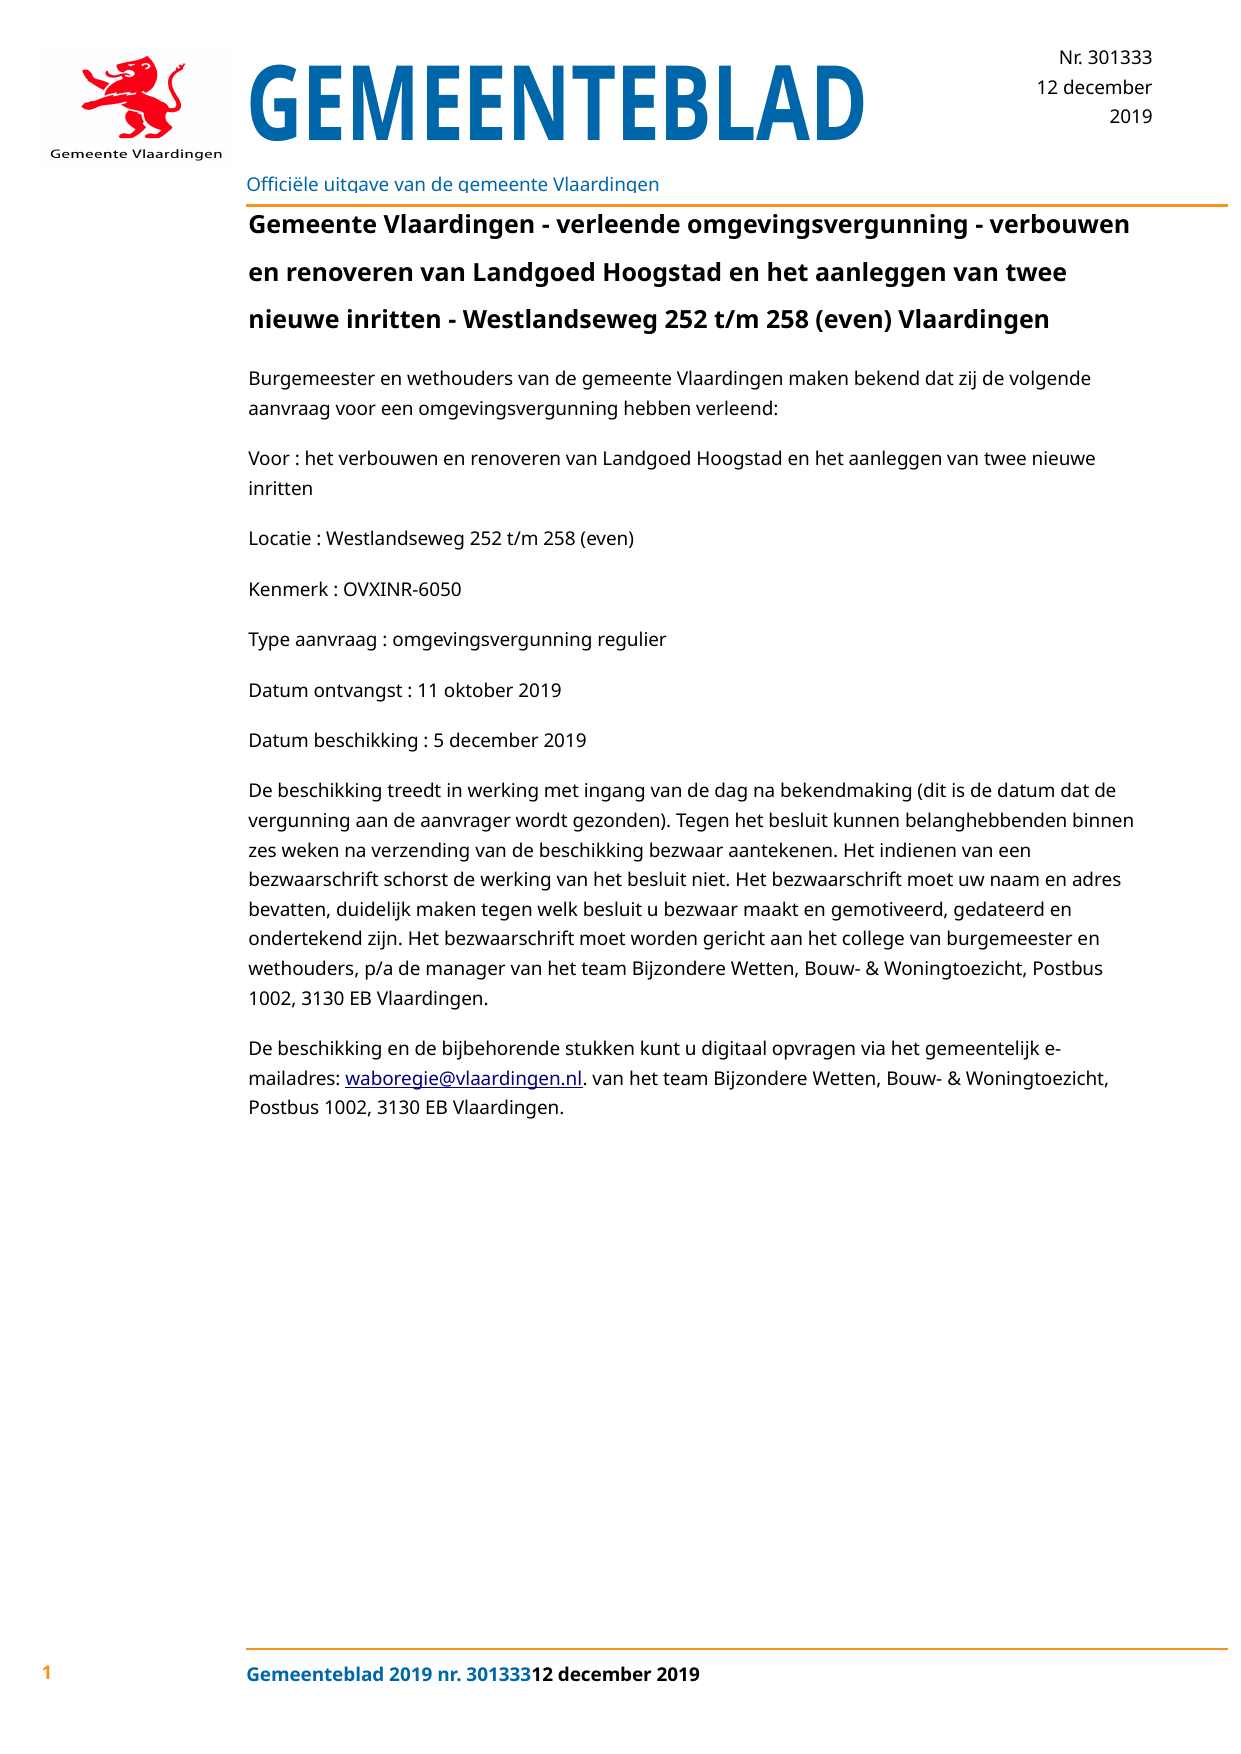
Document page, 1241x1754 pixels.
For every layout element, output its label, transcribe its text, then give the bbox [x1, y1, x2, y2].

text Gemeente Vlaardingen - verleende omgevingsvergunning - verbouwen en renoveren van Landgoed Hoogstad en het aanleggen van twee nieuwe inritten - Westlandseweg 252 t/m 258 (even) Vlaardingen [248, 207, 1152, 336]
text Datum ontvangst : 11 oktober 2019 [248, 677, 1152, 702]
text De beschikking en de bijbehorende stukken kunt u digitaal opvragen via het gemeentelijk e-mailadres: waboregie@vlaardingen.nl. van het team Bijzondere Wetten, Bouw- & Woningtoezicht, Postbus 1002, 3130 EB Vlaardingen. [248, 1035, 1152, 1120]
text Type aanvraag : omgevingsvergunning regulier [248, 626, 1152, 652]
text Locatie : Westlandseweg 252 t/m 258 (even) [248, 526, 1152, 551]
text Voor : het verbouwen en renoveren van Landgoed Hoogstad en het aanleggen van twee nieuwe inritten [248, 446, 1152, 501]
picture [41, 47, 231, 172]
text Burgemeester en wethouders van de gemeente Vlaardingen maken bekend dat zij de volgende aanvraag voor een omgevingsvergunning hebben verleend: [248, 366, 1152, 421]
text Kenmerk : OVXINR-6050 [248, 576, 1152, 602]
text Datum beschikking : 5 december 2019 [248, 727, 1152, 753]
text De beschikking treedt in werking met ingang van de dag na bekendmaking (dit is de datum dat de vergunning aan de aanvrager wordt gezonden). Tegen het besluit kunnen belanghebbenden binnen zes weken na verzending van de beschikking bezwaar aantekenen. Het indienen van een bezwaarschrift schorst de werking van het besluit niet. Het bezwaarschrift moet uw naam en adres bevatten, duidelijk maken tegen welk besluit u bezwaar maakt en gemotiveerd, gedateerd en ondertekend zijn. Het bezwaarschrift moet worden gericht aan het college van burgemeester en wethouders, p/a de manager van het team Bijzondere Wetten, Bouw- & Woningtoezicht, Postbus 1002, 3130 EB Vlaardingen. [248, 778, 1152, 1010]
